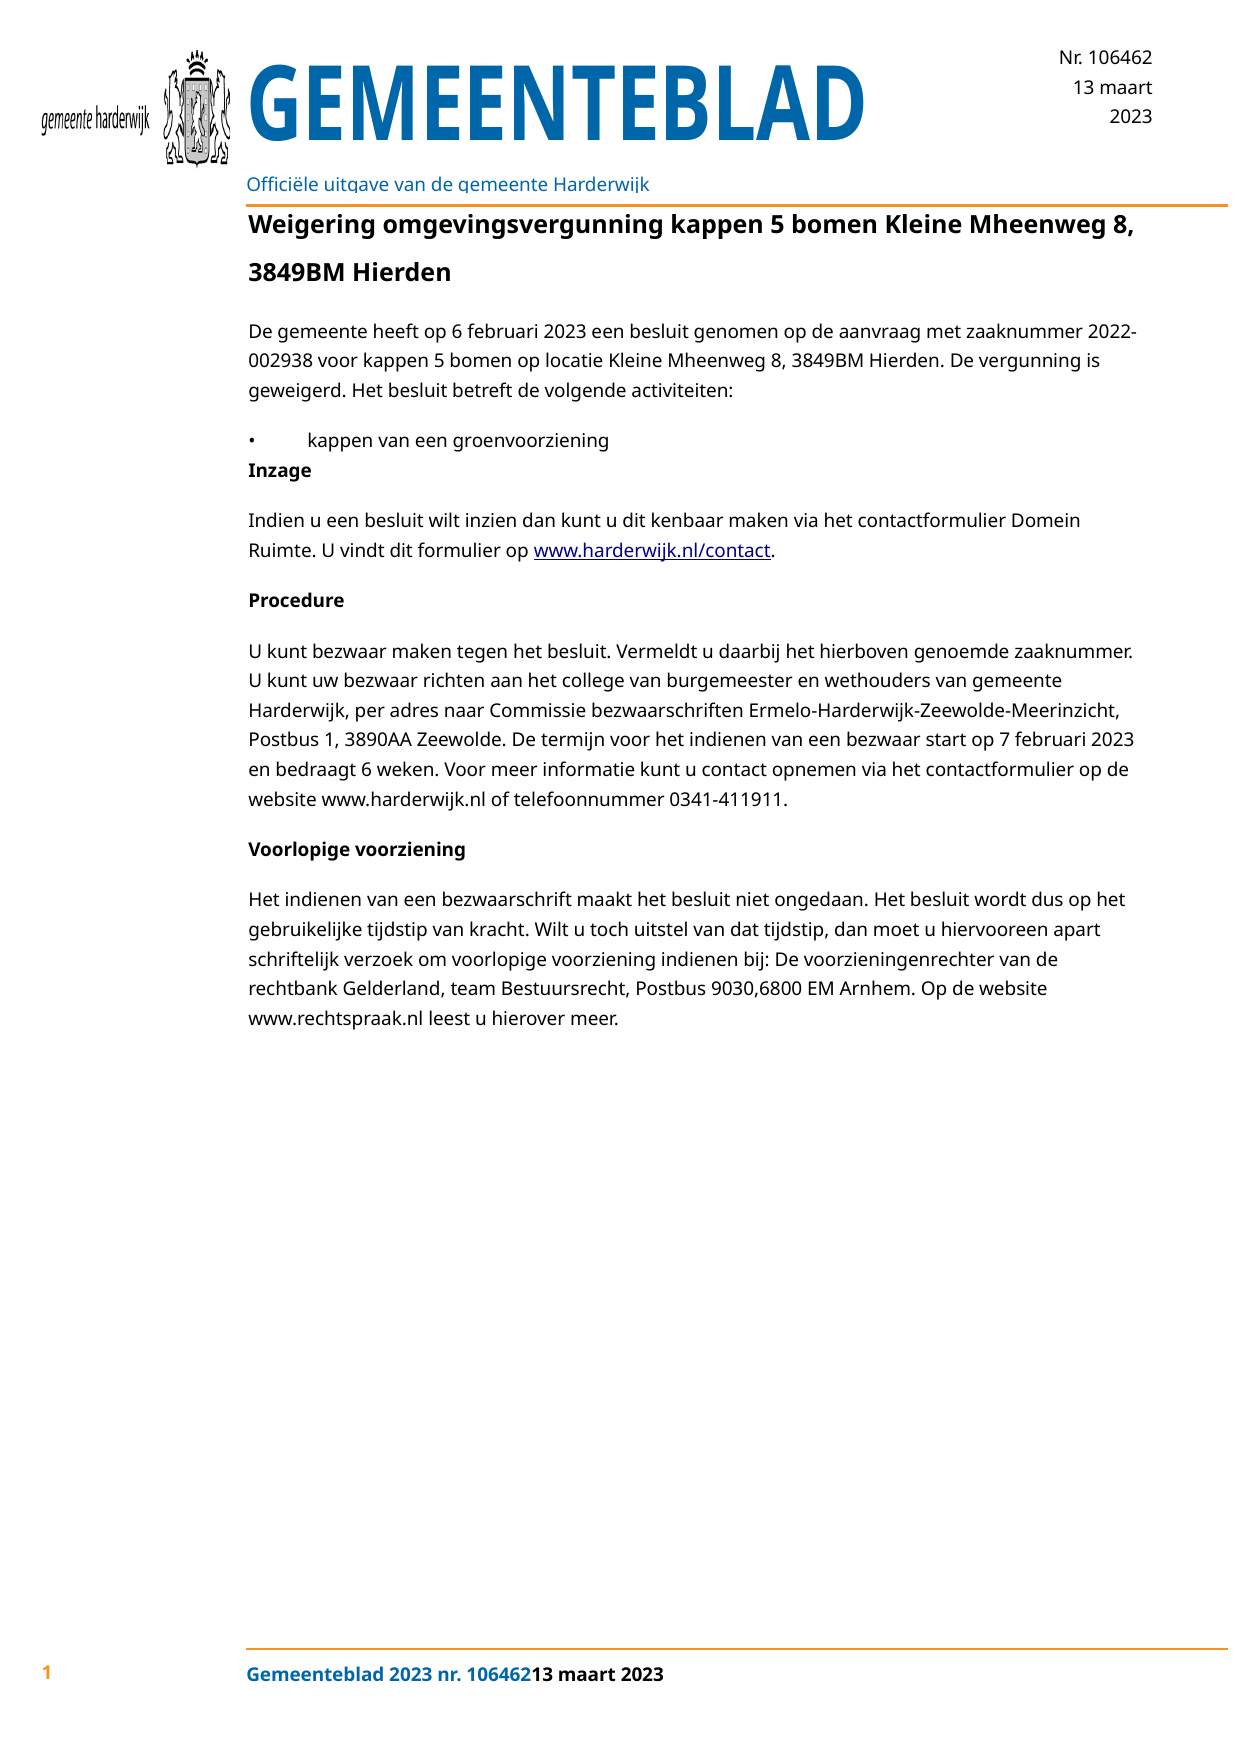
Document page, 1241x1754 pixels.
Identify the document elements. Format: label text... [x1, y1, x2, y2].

text Het indienen van een bezwaarschrift maakt het besluit niet ongedaan. Het besluit wordt dus op het gebruikelijke tijdstip van kracht. Wilt u toch uitstel van dat tijdstip, dan moet u hiervooreen apart schriftelijk verzoek om voorlopige voorziening indienen bij: De voorzieningenrechter van de rechtbank Gelderland, team Bestuursrecht, Postbus 9030,6800 EM Arnhem. Op de website www.rechtspraak.nl leest u hierover meer. [248, 887, 1152, 1031]
text Voorlopige voorziening [248, 836, 1152, 862]
picture [41, 47, 231, 172]
text Inzage [248, 457, 1152, 483]
text Weigering omgevingsvergunning kappen 5 bomen Kleine Mheenweg 8, 3849BM Hierden [248, 207, 1152, 288]
text U kunt bezwaar maken tegen het besluit. Vermeldt u daarbij het hierboven genoemde zaaknummer. U kunt uw bezwaar richten aan het college van burgemeester en wethouders van gemeente Harderwijk, per adres naar Commissie bezwaarschriften Ermelo-Harderwijk-Zeewolde-Meerinzicht, Postbus 1, 3890AA Zeewolde. De termijn voor het indienen van een bezwaar start op 7 februari 2023 en bedraagt 6 weken. Voor meer informatie kunt u contact opnemen via het contactformulier op de website www.harderwijk.nl of telefoonnummer 0341-411911. [248, 638, 1152, 812]
text De gemeente heeft op 6 februari 2023 een besluit genomen op de aanvraag met zaaknummer 2022-002938 voor kappen 5 bomen op locatie Kleine Mheenweg 8, 3849BM Hierden. De vergunning is geweigerd. Het besluit betreft de volgende activiteiten: [248, 318, 1152, 403]
list kappen van een groenvoorziening [248, 427, 1152, 453]
text Indien u een besluit wilt inzien dan kunt u dit kenbaar maken via het contactformulier Domein Ruimte. U vindt dit formulier op www.harderwijk.nl/contact. [248, 507, 1152, 563]
text Procedure [248, 587, 1152, 613]
